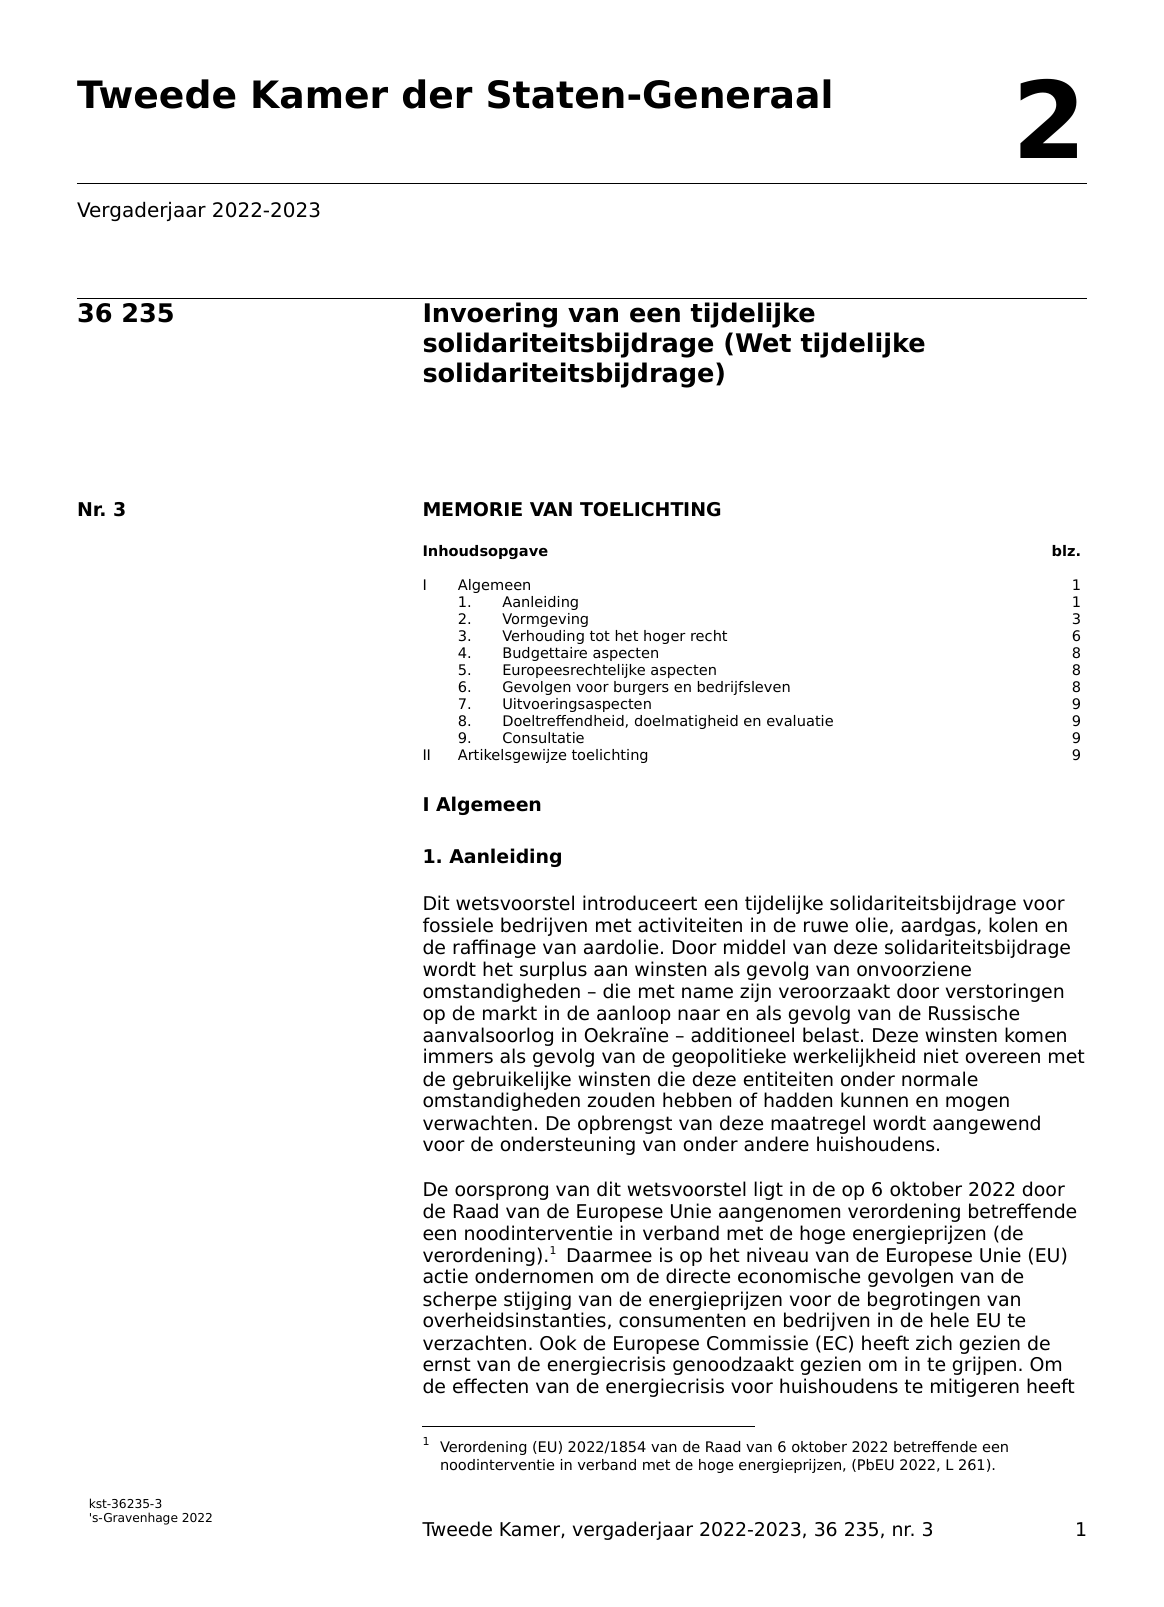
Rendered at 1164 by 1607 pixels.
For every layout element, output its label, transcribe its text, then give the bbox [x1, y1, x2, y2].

table_cell Algemeen [452, 577, 1028, 594]
table_header 2 [886, 59, 1087, 183]
subtitle Nr. 3 MEMORIE VAN TOELICHTING [77, 499, 1087, 521]
table_cell 9 [1028, 747, 1087, 764]
table_cell 9. [452, 730, 496, 747]
table_cell 5. [452, 662, 496, 679]
table_cell [422, 662, 452, 679]
table_cell Artikelsgewijze toelichting [452, 747, 1028, 764]
table_cell [1028, 560, 1087, 577]
table_cell I [422, 577, 452, 594]
table_header Inhoudsopgave [422, 543, 1028, 560]
table_cell Vormgeving [496, 611, 1028, 628]
table_cell Europeesrechtelijke aspecten [496, 662, 1028, 679]
table_cell Consultatie [496, 730, 1028, 747]
table_cell Aanleiding [496, 594, 1028, 611]
table_cell 8 [1028, 662, 1087, 679]
table_cell [422, 730, 452, 747]
table_cell Budgettaire aspecten [496, 645, 1028, 662]
table_cell 8 [1028, 679, 1087, 696]
table_cell Uitvoeringsaspecten [496, 696, 1028, 713]
table_cell [422, 679, 452, 696]
table_cell [422, 645, 452, 662]
table_cell 8. [452, 713, 496, 730]
table_header blz. [1028, 543, 1087, 560]
table_cell [422, 696, 452, 713]
table_cell 9 [1028, 713, 1087, 730]
table_cell Doeltreffendheid, doelmatigheid en evaluatie [496, 713, 1028, 730]
table_cell 1 [1028, 577, 1087, 594]
table_cell Vergaderjaar 2022-2023 [77, 184, 1087, 298]
table_cell Verhouding tot het hoger recht [496, 628, 1028, 645]
table_cell Gevolgen voor burgers en bedrijfsleven [496, 679, 1028, 696]
table_cell [496, 560, 1028, 577]
table_cell [422, 594, 452, 611]
table_cell [452, 560, 496, 577]
table_cell 7. [452, 696, 496, 713]
table_cell 3. [452, 628, 496, 645]
table_cell 1 [1028, 594, 1087, 611]
text kst-36235-3 [88, 1497, 323, 1511]
table_cell 8 [1028, 645, 1087, 662]
table_cell 1. [452, 594, 496, 611]
table_cell 4. [452, 645, 496, 662]
table_cell 6. [452, 679, 496, 696]
text Verordening (EU) 2022/1854 van de Raad van 6 oktober 2022 betreffende een noodinterventie in verband met de hoge energieprijzen, (PbEU 2022, L 261). [422, 1435, 1087, 1474]
subtitle 1. Aanleiding [422, 846, 1087, 868]
table_cell 6 [1028, 628, 1087, 645]
table_cell [422, 611, 452, 628]
subtitle 36 235 Invoering van een tijdelijke solidariteitsbijdrage (Wet tijdelijke solidariteitsbijdrage) [77, 299, 1087, 388]
table_cell [422, 560, 452, 577]
table_cell II [422, 747, 452, 764]
table_cell 3 [1028, 611, 1087, 628]
table_cell [422, 713, 452, 730]
text Dit wetsvoorstel introduceert een tijdelijke solidariteitsbijdrage voor fossiele bedrijven met activiteiten in de ruwe olie, aardgas, kolen en de raffinage van aardolie. Door middel van deze solidariteitsbijdrage wordt het surplus aan winsten als gevolg van onvoorziene omstandigheden – die met name zijn veroorzaakt door verstoringen op de markt in de aanloop naar en als gevolg van de Russische aanvalsoorlog in Oekraïne – additioneel belast. Deze winsten komen immers als gevolg van de geopolitieke werkelijkheid niet overeen met de gebruikelijke winsten die deze entiteiten onder normale omstandigheden zouden hebben of hadden kunnen en mogen verwachten. De opbrengst van deze maatregel wordt aangewend voor de ondersteuning van onder andere huishoudens. [422, 893, 1087, 1156]
table_cell 9 [1028, 730, 1087, 747]
subtitle I Algemeen [422, 794, 1087, 816]
table_cell 9 [1028, 696, 1087, 713]
text De oorsprong van dit wetsvoorstel ligt in de op 6 oktober 2022 door de Raad van de Europese Unie aangenomen verordening betreffende een noodinterventie in verband met de hoge energieprijzen (de verordening). Daarmee is op het niveau van de Europese Unie (EU) actie ondernomen om de directe economische gevolgen van de scherpe stijging van de energieprijzen voor de begrotingen van overheidsinstanties, consumenten en bedrijven in de hele EU te verzachten. Ook de Europese Commissie (EC) heeft zich gezien de ernst van de energiecrisis genoodzaakt gezien om in te grijpen. Om de effecten van de energiecrisis voor huishoudens te mitigeren heeft [422, 1178, 1087, 1398]
text 's-Gravenhage 2022 [88, 1511, 323, 1525]
table_cell [422, 628, 452, 645]
table_header Tweede Kamer der Staten-Generaal [77, 59, 886, 183]
table_cell 2. [452, 611, 496, 628]
